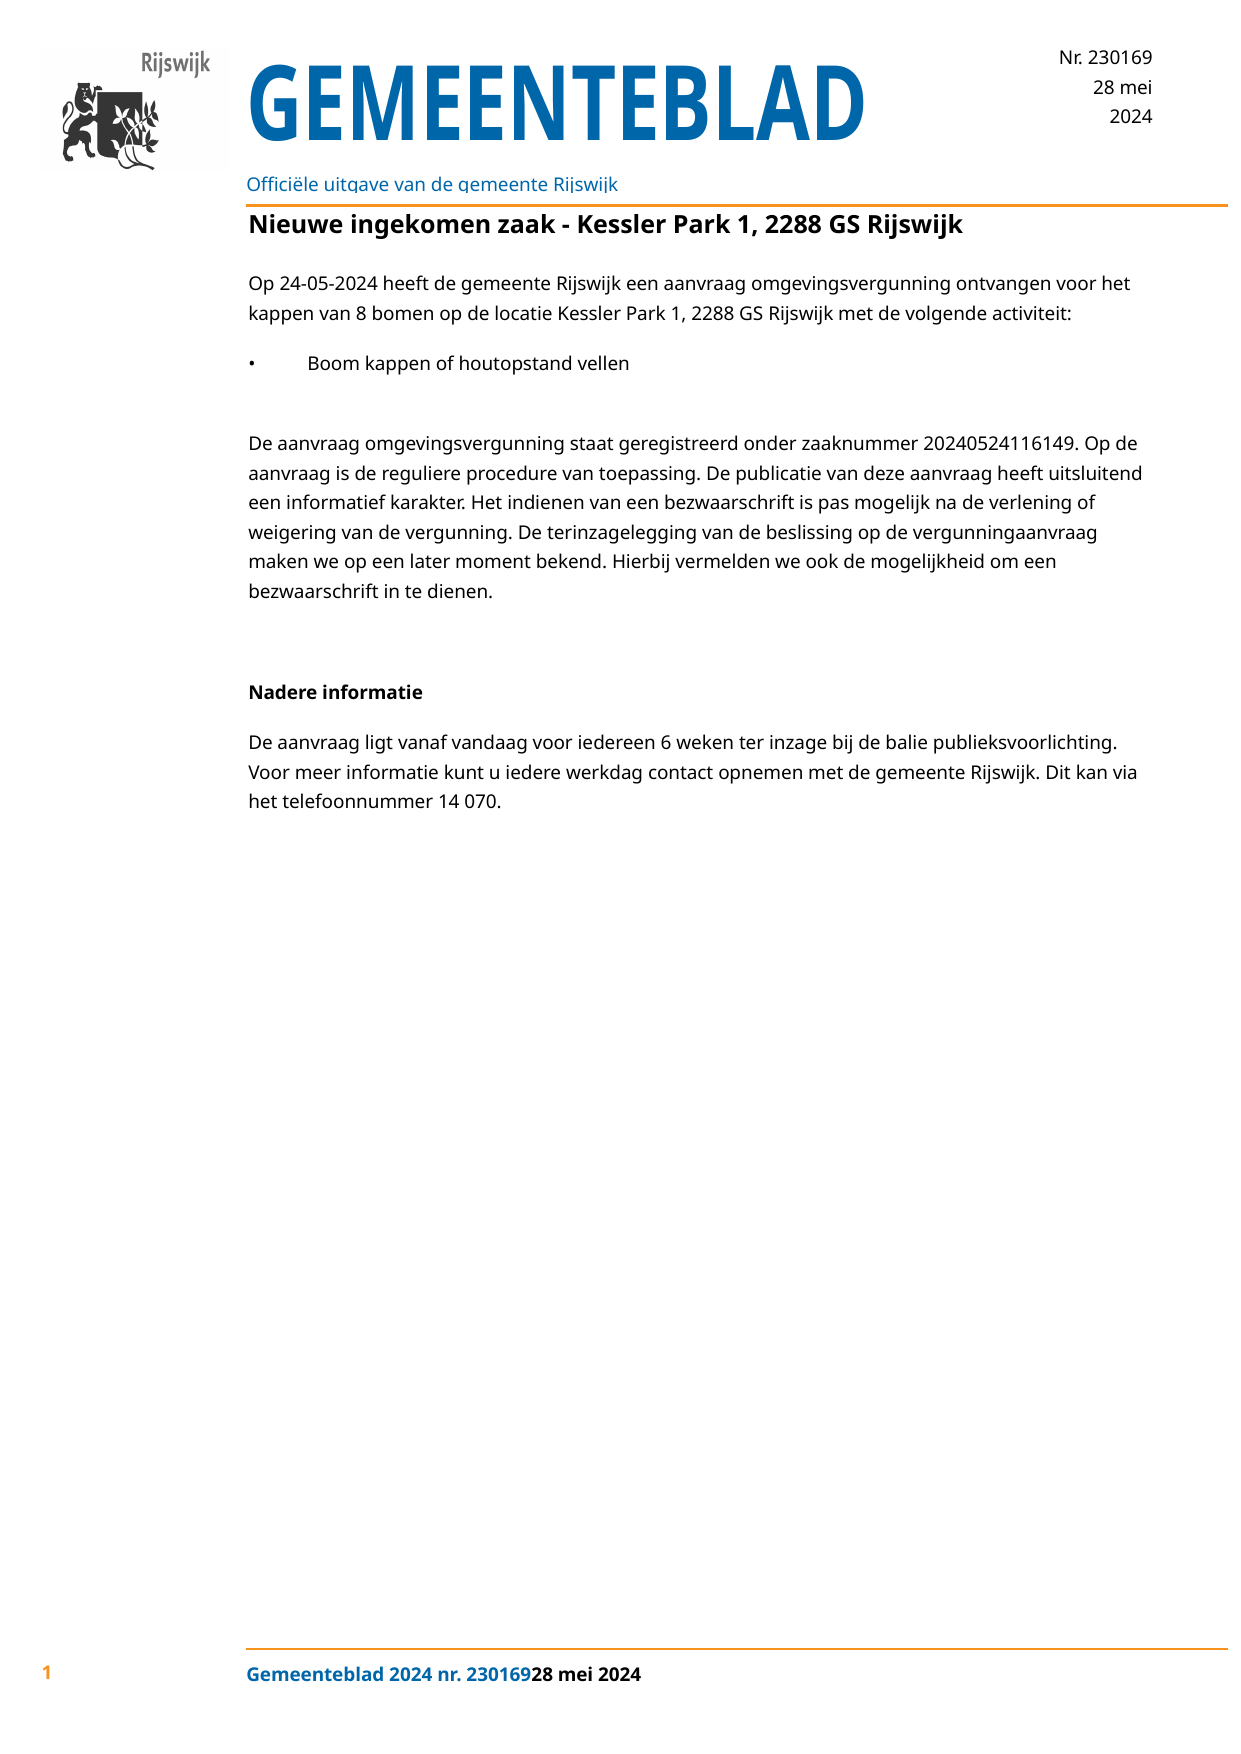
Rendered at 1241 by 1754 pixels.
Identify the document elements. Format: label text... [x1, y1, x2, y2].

picture [41, 47, 231, 172]
list Boom kappen of houtopstand vellen [248, 350, 1152, 376]
text De aanvraag ligt vanaf vandaag voor iedereen 6 weken ter inzage bij de balie publieksvoorlichting. Voor meer informatie kunt u iedere werkdag contact opnemen met de gemeente Rijswijk. Dit kan via het telefoonnummer 14 070. [248, 729, 1152, 814]
text De aanvraag omgevingsvergunning staat geregistreerd onder zaaknummer 20240524116149. Op de aanvraag is de reguliere procedure van toepassing. De publicatie van deze aanvraag heeft uitsluitend een informatief karakter. Het indienen van een bezwaarschrift is pas mogelijk na de verlening of weigering van de vergunning. De terinzagelegging van de beslissing op de vergunningaanvraag maken we op een later moment bekend. Hierbij vermelden we ook de mogelijkheid om een bezwaarschrift in te dienen. [248, 430, 1152, 604]
text Nieuwe ingekomen zaak - Kessler Park 1, 2288 GS Rijswijk [248, 207, 1152, 241]
text Op 24-05-2024 heeft de gemeente Rijswijk een aanvraag omgevingsvergunning ontvangen voor het kappen van 8 bomen op de locatie Kessler Park 1, 2288 GS Rijswijk met de volgende activiteit: [248, 270, 1152, 326]
text Nadere informatie [248, 679, 1152, 705]
